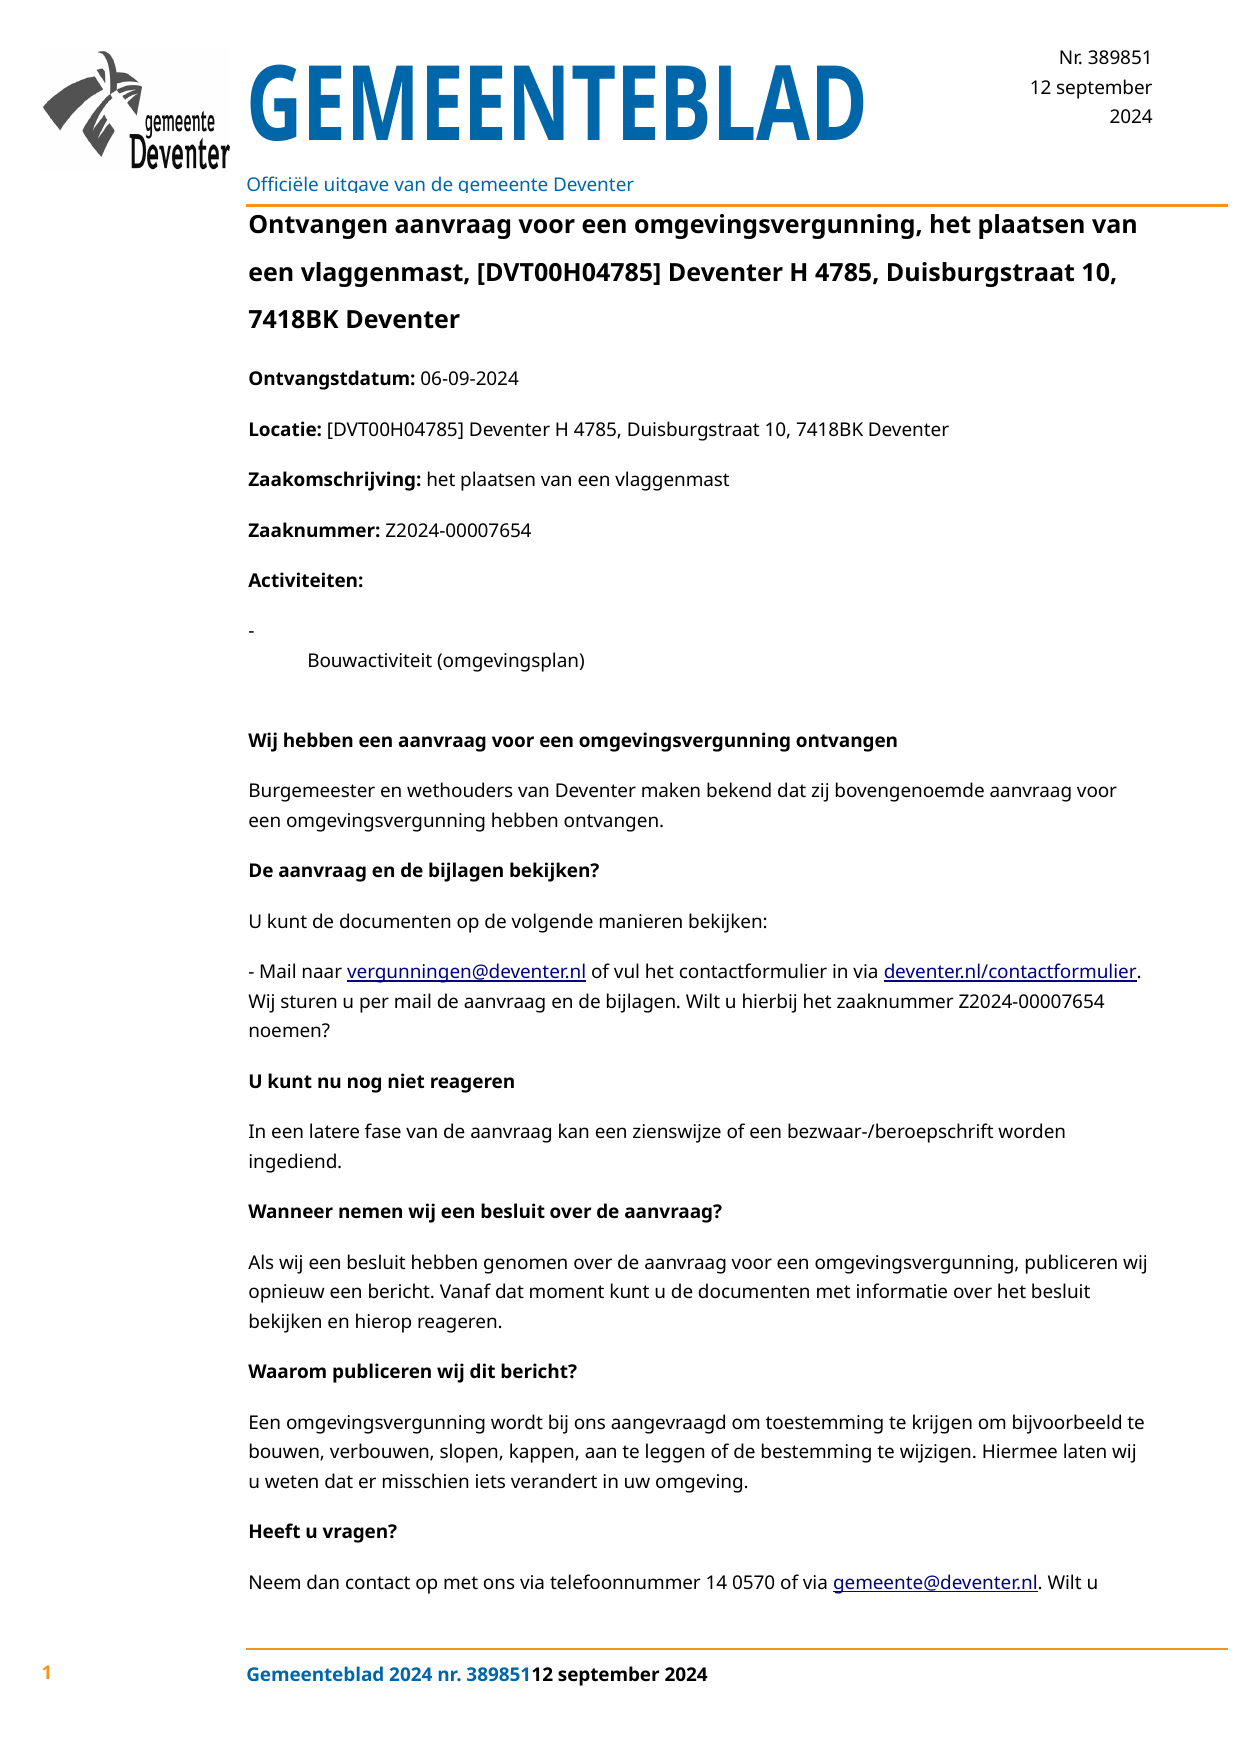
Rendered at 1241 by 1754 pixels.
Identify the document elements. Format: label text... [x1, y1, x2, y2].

text Zaakomschrijving: het plaatsen van een vlaggenmast [248, 466, 1152, 492]
text In een latere fase van de aanvraag kan een zienswijze of een bezwaar-/beroepschrift worden ingediend. [248, 1118, 1152, 1174]
text Als wij een besluit hebben genomen over de aanvraag voor een omgevingsvergunning, publiceren wij opnieuw een bericht. Vanaf dat moment kunt u de documenten met informatie over het besluit bekijken en hierop reageren. [248, 1249, 1152, 1334]
text Heeft u vragen? [248, 1518, 1152, 1544]
text - Mail naar vergunningen@deventer.nl of vul het contactformulier in via deventer.nl/contactformulier. Wij sturen u per mail de aanvraag en de bijlagen. Wilt u hierbij het zaaknummer Z2024-00007654 noemen? [248, 958, 1152, 1043]
picture [41, 47, 231, 172]
text Wij hebben een aanvraag voor een omgevingsvergunning ontvangen [248, 727, 1152, 753]
text Waarom publiceren wij dit bericht? [248, 1358, 1152, 1384]
text Ontvangstdatum: 06-09-2024 [248, 366, 1152, 391]
text Neem dan contact op met ons via telefoonnummer 14 0570 of via gemeente@deventer.nl. Wilt u [248, 1569, 1152, 1594]
text U kunt nu nog niet reageren [248, 1068, 1152, 1094]
text Ontvangen aanvraag voor een omgevingsvergunning, het plaatsen van een vlaggenmast, [DVT00H04785] Deventer H 4785, Duisburgstraat 10, 7418BK Deventer [248, 207, 1152, 336]
text Locatie: [DVT00H04785] Deventer H 4785, Duisburgstraat 10, 7418BK Deventer [248, 416, 1152, 442]
text Wanneer nemen wij een besluit over de aanvraag? [248, 1198, 1152, 1224]
text Een omgevingsvergunning wordt bij ons aangevraagd om toestemming te krijgen om bijvoorbeeld te bouwen, verbouwen, slopen, kappen, aan te leggen of de bestemming te wijzigen. Hiermee laten wij u weten dat er misschien iets verandert in uw omgeving. [248, 1409, 1152, 1494]
text U kunt de documenten op de volgende manieren bekijken: [248, 908, 1152, 934]
text De aanvraag en de bijlagen bekijken? [248, 858, 1152, 883]
text Activiteiten: [248, 567, 1152, 593]
text Zaaknummer: Z2024-00007654 [248, 517, 1152, 542]
list Bouwactiviteit (omgevingsplan) [248, 647, 1152, 673]
text Burgemeester en wethouders van Deventer maken bekend dat zij bovengenoemde aanvraag voor een omgevingsvergunning hebben ontvangen. [248, 778, 1152, 833]
